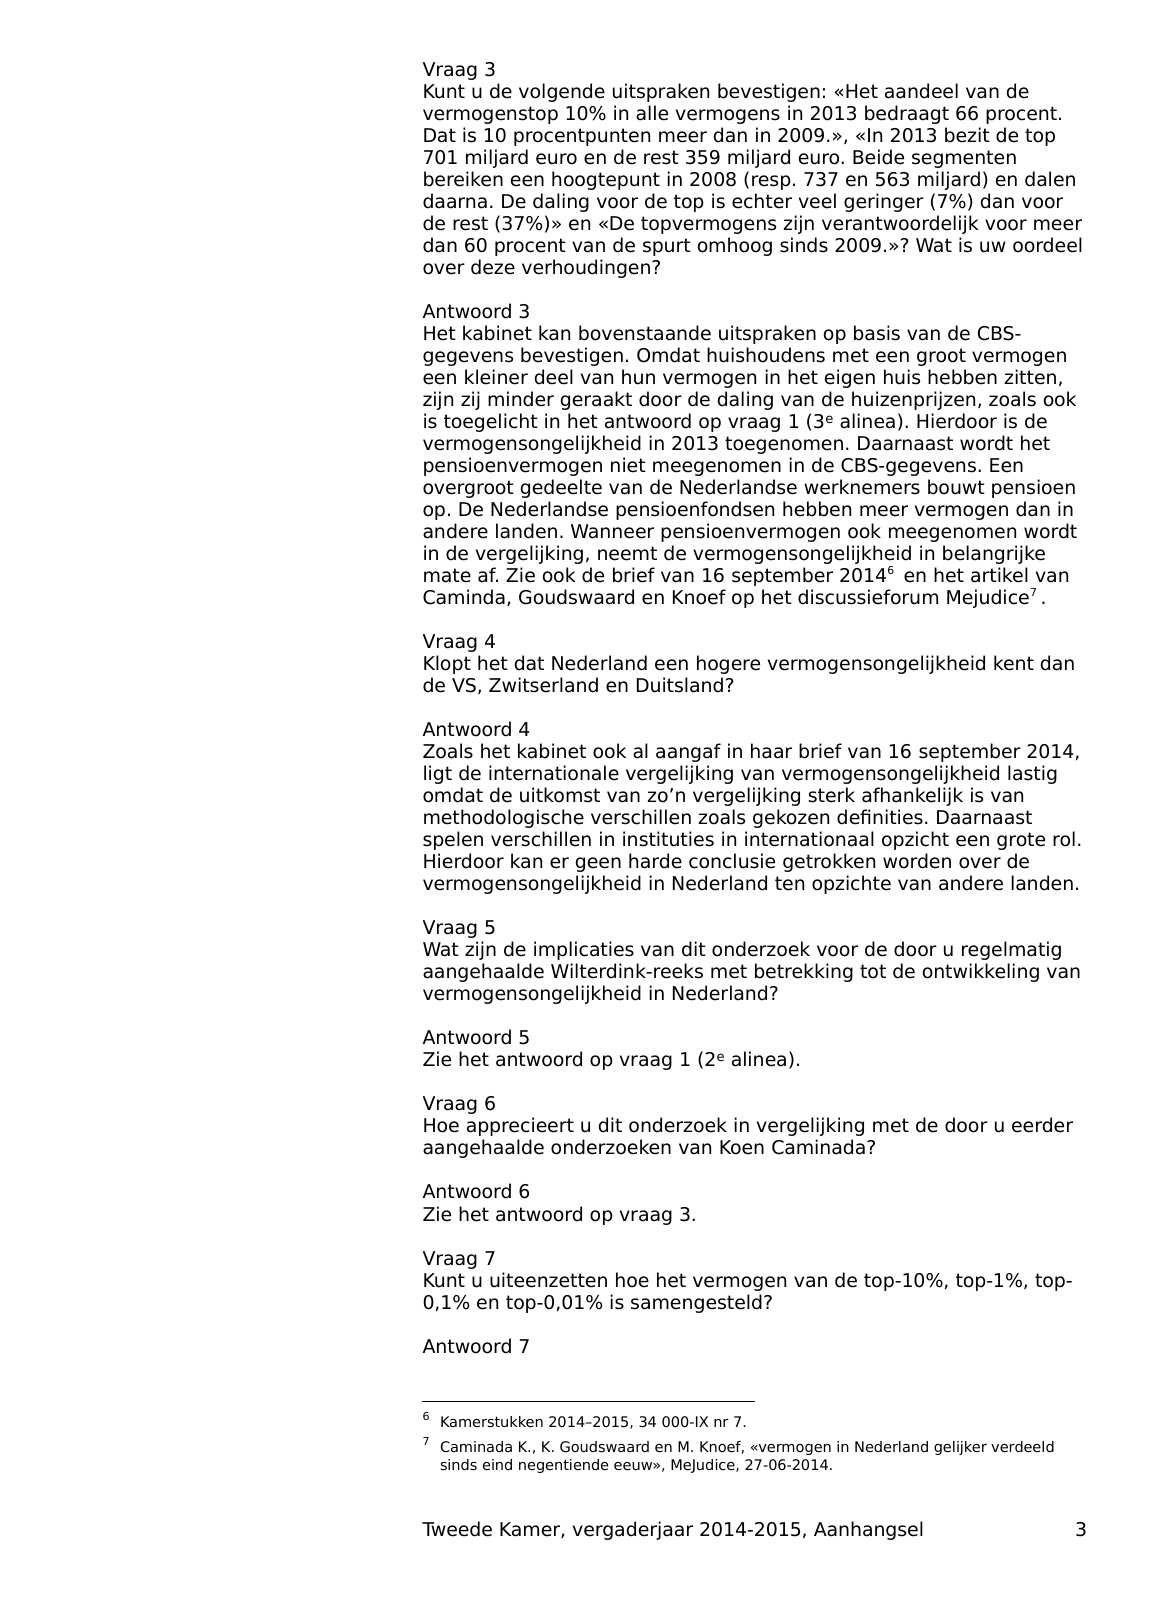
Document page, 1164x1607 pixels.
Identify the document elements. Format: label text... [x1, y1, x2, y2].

text Kunt u de volgende uitspraken bevestigen: «Het aandeel van de vermogenstop 10% in alle vermogens in 2013 bedraagt 66 procent. Dat is 10 procentpunten meer dan in 2009.», «In 2013 bezit de top 701 miljard euro en de rest 359 miljard euro. Beide segmenten bereiken een hoogtepunt in 2008 (resp. 737 en 563 miljard) en dalen daarna. De daling voor de top is echter veel geringer (7%) dan voor de rest (37%)» en «De topvermogens zijn verantwoordelijk voor meer dan 60 procent van de spurt omhoog sinds 2009.»? Wat is uw oordeel over deze verhoudingen? [422, 81, 1087, 279]
text Vraag 4 [422, 631, 1087, 653]
text Het kabinet kan bovenstaande uitspraken op basis van de CBS-gegevens bevestigen. Omdat huishoudens met een groot vermogen een kleiner deel van hun vermogen in het eigen huis hebben zitten, zijn zij minder geraakt door de daling van de huizenprijzen, zoals ook is toegelicht in het antwoord op vraag 1 (3e alinea). Hierdoor is de vermogensongelijkheid in 2013 toegenomen. Daarnaast wordt het pensioenvermogen niet meegenomen in de CBS-gegevens. Een overgroot gedeelte van de Nederlandse werknemers bouwt pensioen op. De Nederlandse pensioenfondsen hebben meer vermogen dan in andere landen. Wanneer pensioenvermogen ook meegenomen wordt in de vergelijking, neemt de vermogensongelijkheid in belangrijke mate af. Zie ook de brief van 16 september 2014 en het artikel van Caminda, Goudswaard en Knoef op het discussieforum Mejudice. [422, 323, 1087, 609]
text Zie het antwoord op vraag 3. [422, 1203, 1087, 1225]
text Vraag 5 [422, 917, 1087, 939]
text Vraag 7 [422, 1248, 1087, 1269]
text Vraag 6 [422, 1093, 1087, 1115]
text Caminada K., K. Goudswaard en M. Knoef, «vermogen in Nederland gelijker verdeeld sinds eind negentiende eeuw», MeJudice, 27-06-2014. [422, 1435, 1087, 1474]
text Kunt u uiteenzetten hoe het vermogen van de top-10%, top-1%, top-0,1% en top-0,01% is samengesteld? [422, 1269, 1087, 1313]
text Antwoord 7 [422, 1336, 1087, 1358]
text Antwoord 6 [422, 1181, 1087, 1203]
text Zoals het kabinet ook al aangaf in haar brief van 16 september 2014, ligt de internationale vergelijking van vermogensongelijkheid lastig omdat de uitkomst van zo’n vergelijking sterk afhankelijk is van methodologische verschillen zoals gekozen definities. Daarnaast spelen verschillen in instituties in internationaal opzicht een grote rol. Hierdoor kan er geen harde conclusie getrokken worden over de vermogensongelijkheid in Nederland ten opzichte van andere landen. [422, 741, 1087, 895]
text Hoe apprecieert u dit onderzoek in vergelijking met de door u eerder aangehaalde onderzoeken van Koen Caminada? [422, 1115, 1087, 1159]
text Zie het antwoord op vraag 1 (2e alinea). [422, 1049, 1087, 1071]
text Wat zijn de implicaties van dit onderzoek voor de door u regelmatig aangehaalde Wilterdink-reeks met betrekking tot de ontwikkeling van vermogensongelijkheid in Nederland? [422, 939, 1087, 1005]
text Klopt het dat Nederland een hogere vermogensongelijkheid kent dan de VS, Zwitserland en Duitsland? [422, 653, 1087, 697]
text Kamerstukken 2014–2015, 34 000-IX nr 7. [422, 1410, 1087, 1432]
text Vraag 3 [422, 59, 1087, 81]
text Antwoord 5 [422, 1027, 1087, 1049]
text Antwoord 3 [422, 301, 1087, 323]
text Antwoord 4 [422, 719, 1087, 741]
